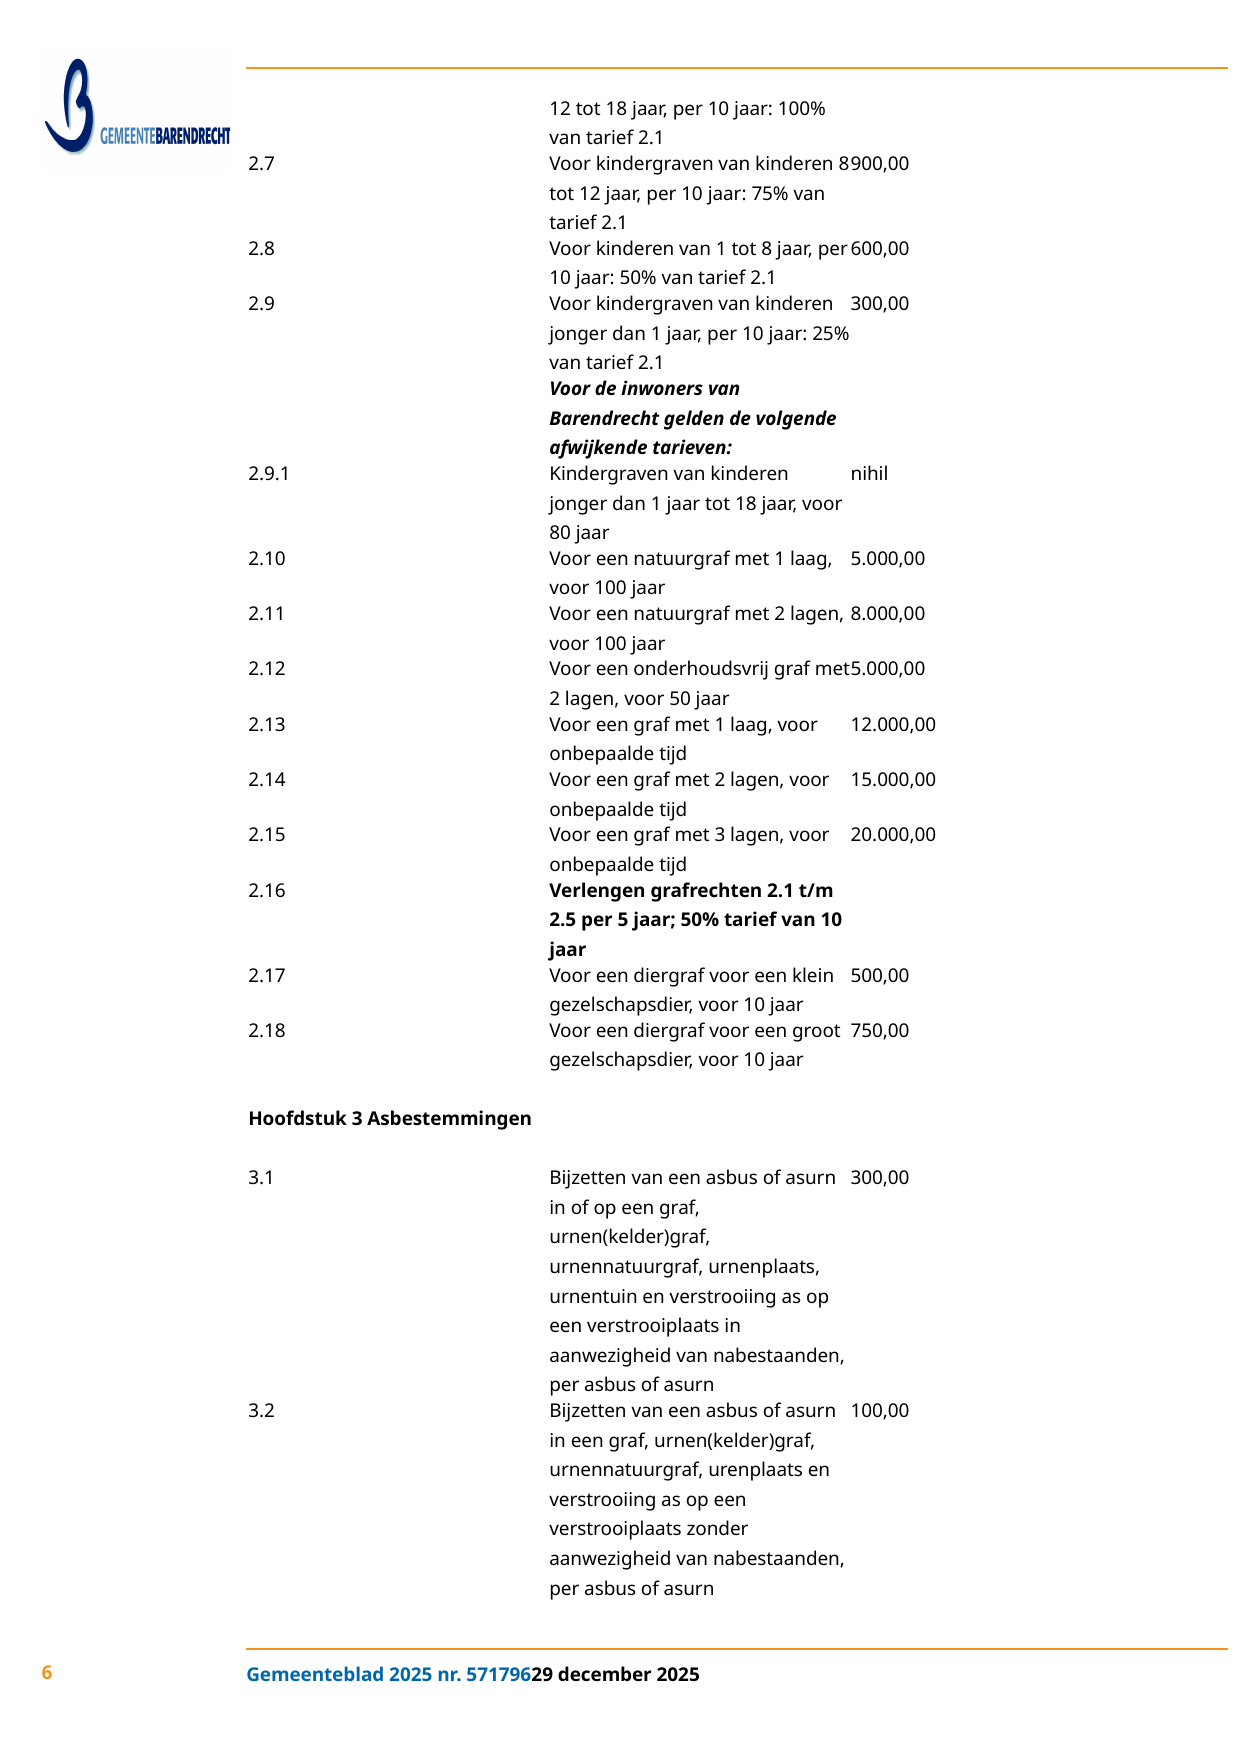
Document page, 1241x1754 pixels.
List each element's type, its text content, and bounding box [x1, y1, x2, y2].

table_cell 750,00 [850, 1017, 1152, 1072]
table_cell Voor de inwoners van Barendrecht gelden de volgende afwijkende tarieven: [549, 375, 850, 460]
picture [41, 47, 231, 172]
table_cell 2.14 [248, 766, 549, 822]
table_cell Bijzetten van een asbus of asurn in een graf, urnen(kelder)graf, urnennatuurgraf, urenplaats en verstrooiing as op een verstrooiplaats zonder aanwezigheid van nabestaanden, per asbus of asurn [549, 1397, 850, 1601]
table_cell Voor een natuurgraf met 1 laag, voor 100 jaar [549, 545, 850, 600]
table_cell 900,00 [850, 150, 1152, 235]
table_cell 500,00 [850, 962, 1152, 1017]
table_cell 5.000,00 [850, 656, 1152, 711]
table_cell Voor een graf met 2 lagen, voor onbepaalde tijd [549, 766, 850, 822]
table_cell Voor kindergraven van kinderen jonger dan 1 jaar, per 10 jaar: 25% van tarief 2.1 [549, 290, 850, 375]
text Hoofdstuk 3 Asbestemmingen [248, 1105, 1152, 1131]
table_cell 2.9 [248, 290, 549, 375]
table_cell 600,00 [850, 235, 1152, 290]
table_cell 2.9.1 [248, 460, 549, 545]
table_cell Voor een graf met 3 lagen, voor onbepaalde tijd [549, 822, 850, 877]
table_cell 2.17 [248, 962, 549, 1017]
table_cell nihil [850, 460, 1152, 545]
table_cell [850, 375, 1152, 460]
table_cell 12 tot 18 jaar, per 10 jaar: 100% van tarief 2.1 [549, 95, 850, 150]
table_cell 100,00 [850, 1397, 1152, 1601]
table_cell [850, 877, 1152, 962]
table_cell 2.12 [248, 656, 549, 711]
table_cell Voor een graf met 1 laag, voor onbepaalde tijd [549, 711, 850, 766]
table_cell Voor een onderhoudsvrij graf met 2 lagen, voor 50 jaar [549, 656, 850, 711]
table_header Bijzetten van een asbus of asurn in of op een graf, urnen(kelder)graf, urnennatuurgraf, urnenplaats, urnentuin en verstrooiing as op een verstrooiplaats in aanwezigheid van nabestaanden, per asbus of asurn [549, 1165, 850, 1397]
table_cell 2.18 [248, 1017, 549, 1072]
table_cell 300,00 [850, 290, 1152, 375]
table_header 3.1 [248, 1165, 549, 1397]
table_cell Kindergraven van kinderen jonger dan 1 jaar tot 18 jaar, voor 80 jaar [549, 460, 850, 545]
table_cell [248, 375, 549, 460]
table_cell 15.000,00 [850, 766, 1152, 822]
table_cell Voor een diergraf voor een groot gezelschapsdier, voor 10 jaar [549, 1017, 850, 1072]
table_cell 2.11 [248, 600, 549, 656]
table_cell 3.2 [248, 1397, 549, 1601]
table_cell Voor een natuurgraf met 2 lagen, voor 100 jaar [549, 600, 850, 656]
table_header 300,00 [850, 1165, 1152, 1397]
table_cell 2.7 [248, 150, 549, 235]
table_cell 12.000,00 [850, 711, 1152, 766]
table_cell Voor kinderen van 1 tot 8 jaar, per 10 jaar: 50% van tarief 2.1 [549, 235, 850, 290]
table_cell 8.000,00 [850, 600, 1152, 656]
table_cell 5.000,00 [850, 545, 1152, 600]
table_cell 2.8 [248, 235, 549, 290]
table_cell [248, 95, 549, 150]
table_cell Verlengen grafrechten 2.1 t/m 2.5 per 5 jaar; 50% tarief van 10 jaar [549, 877, 850, 962]
table_cell 2.15 [248, 822, 549, 877]
table_cell 2.10 [248, 545, 549, 600]
table_cell [850, 95, 1152, 150]
table_cell Voor een diergraf voor een klein gezelschapsdier, voor 10 jaar [549, 962, 850, 1017]
table_cell 2.16 [248, 877, 549, 962]
table_cell 2.13 [248, 711, 549, 766]
table_cell 20.000,00 [850, 822, 1152, 877]
table_cell Voor kindergraven van kinderen 8 tot 12 jaar, per 10 jaar: 75% van tarief 2.1 [549, 150, 850, 235]
